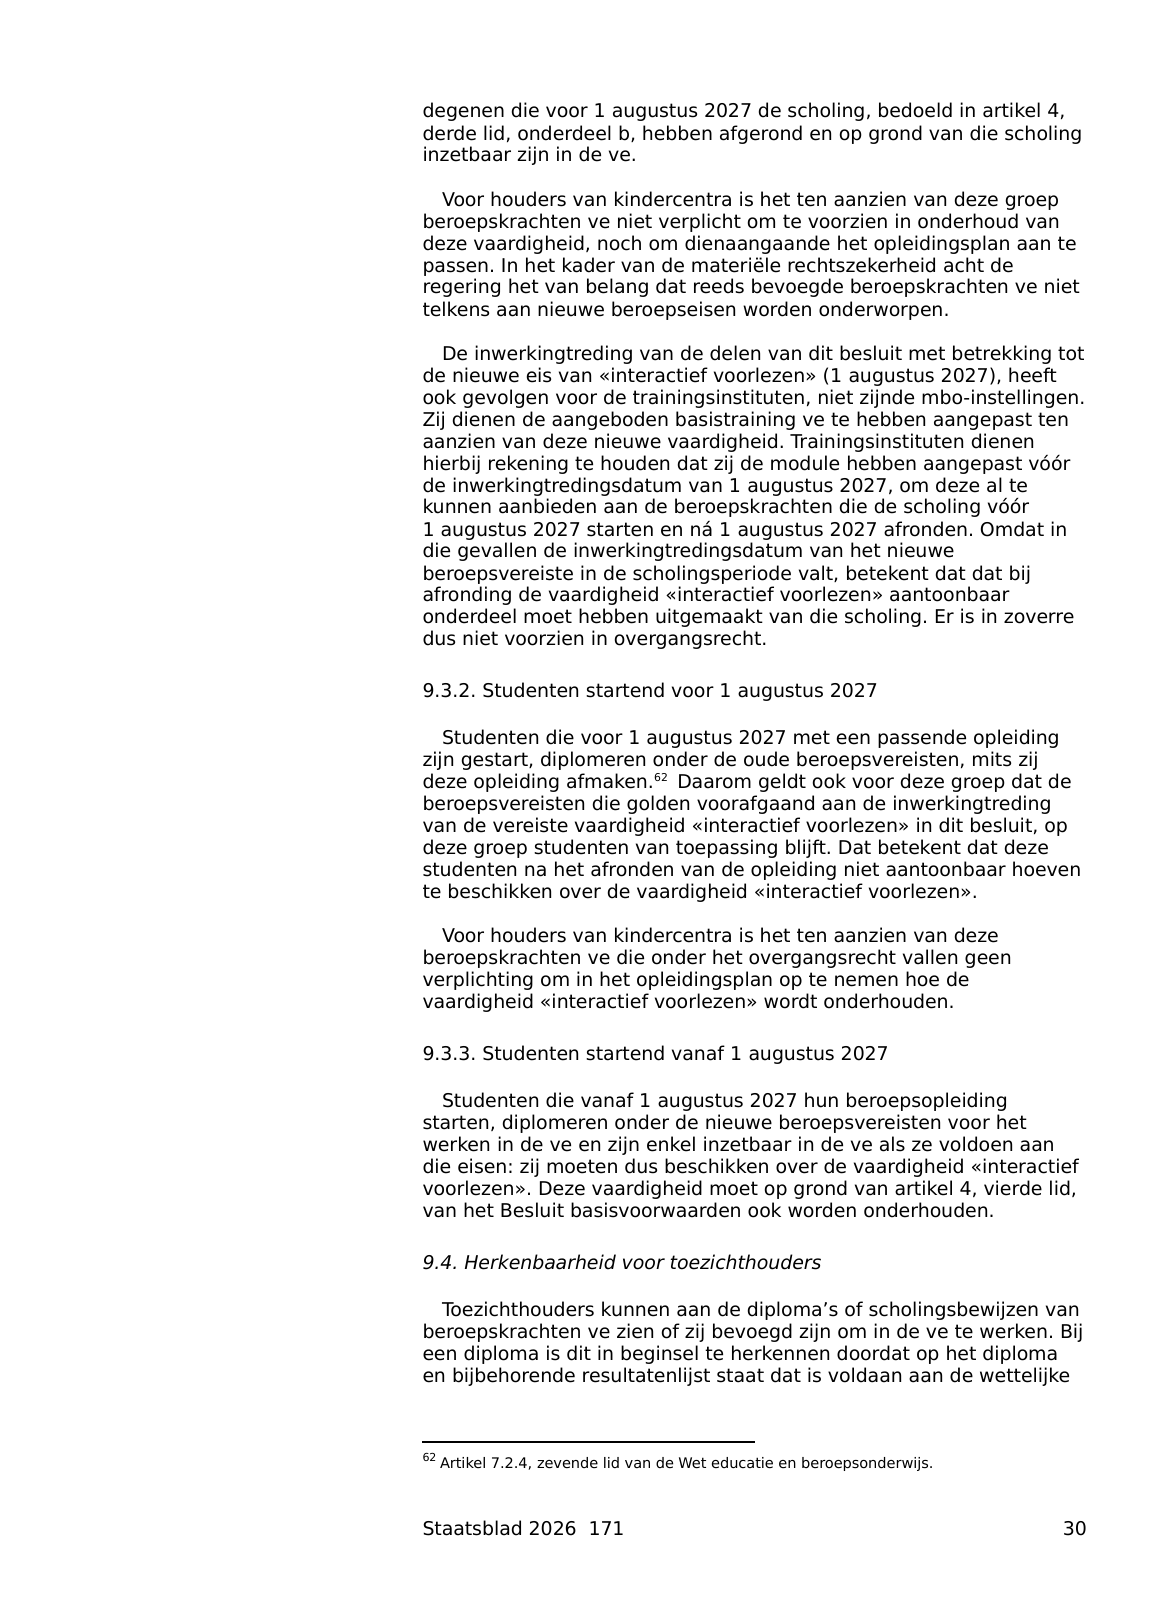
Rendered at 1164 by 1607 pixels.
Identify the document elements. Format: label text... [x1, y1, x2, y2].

text Studenten die voor 1 augustus 2027 met een passende opleiding zijn gestart, diplomeren onder de oude beroepsvereisten, mits zij deze opleiding afmaken. Daarom geldt ook voor deze groep dat de beroepsvereisten die golden voorafgaand aan de inwerkingtreding van de vereiste vaardigheid «interactief voorlezen» in dit besluit, op deze groep studenten van toepassing blijft. Dat betekent dat deze studenten na het afronden van de opleiding niet aantoonbaar hoeven te beschikken over de vaardigheid «interactief voorlezen». [422, 727, 1087, 903]
subtitle 9.3.2. Studenten startend voor 1 augustus 2027 [422, 680, 1087, 702]
subtitle 9.4. Herkenbaarheid voor toezichthouders [422, 1252, 1087, 1274]
text Voor houders van kindercentra is het ten aanzien van deze beroepskrachten ve die onder het overgangsrecht vallen geen verplichting om in het opleidingsplan op te nemen hoe de vaardigheid «interactief voorlezen» wordt onderhouden. [422, 925, 1087, 1013]
text Artikel 7.2.4, zevende lid van de Wet educatie en beroepsonderwijs. [422, 1451, 1087, 1473]
text Voor houders van kindercentra is het ten aanzien van deze groep beroepskrachten ve niet verplicht om te voorzien in onderhoud van deze vaardigheid, noch om dienaangaande het opleidingsplan aan te passen. In het kader van de materiële rechtszekerheid acht de regering het van belang dat reeds bevoegde beroepskrachten ve niet telkens aan nieuwe beroepseisen worden onderworpen. [422, 188, 1087, 320]
text Studenten die vanaf 1 augustus 2027 hun beroepsopleiding starten, diplomeren onder de nieuwe beroepsvereisten voor het werken in de ve en zijn enkel inzetbaar in de ve als ze voldoen aan die eisen: zij moeten dus beschikken over de vaardigheid «interactief voorlezen». Deze vaardigheid moet op grond van artikel 4, vierde lid, van het Besluit basisvoorwaarden ook worden onderhouden. [422, 1090, 1087, 1222]
text degenen die voor 1 augustus 2027 de scholing, bedoeld in artikel 4, derde lid, onderdeel b, hebben afgerond en op grond van die scholing inzetbaar zijn in de ve. [422, 100, 1087, 166]
subtitle 9.3.3. Studenten startend vanaf 1 augustus 2027 [422, 1043, 1087, 1065]
text Toezichthouders kunnen aan de diploma’s of scholingsbewijzen van beroepskrachten ve zien of zij bevoegd zijn om in de ve te werken. Bij een diploma is dit in beginsel te herkennen doordat op het diploma en bijbehorende resultatenlijst staat dat is voldaan aan de wettelijke [422, 1299, 1087, 1387]
text De inwerkingtreding van de delen van dit besluit met betrekking tot de nieuwe eis van «interactief voorlezen» (1 augustus 2027), heeft ook gevolgen voor de trainingsinstituten, niet zijnde mbo-instellingen. Zij dienen de aangeboden basistraining ve te hebben aangepast ten aanzien van deze nieuwe vaardigheid. Trainingsinstituten dienen hierbij rekening te houden dat zij de module hebben aangepast vóór de inwerkingtredingsdatum van 1 augustus 2027, om deze al te kunnen aanbieden aan de beroepskrachten die de scholing vóór 1 augustus 2027 starten en ná 1 augustus 2027 afronden. Omdat in die gevallen de inwerkingtredingsdatum van het nieuwe beroepsvereiste in de scholingsperiode valt, betekent dat dat bij afronding de vaardigheid «interactief voorlezen» aantoonbaar onderdeel moet hebben uitgemaakt van die scholing. Er is in zoverre dus niet voorzien in overgangsrecht. [422, 343, 1087, 650]
